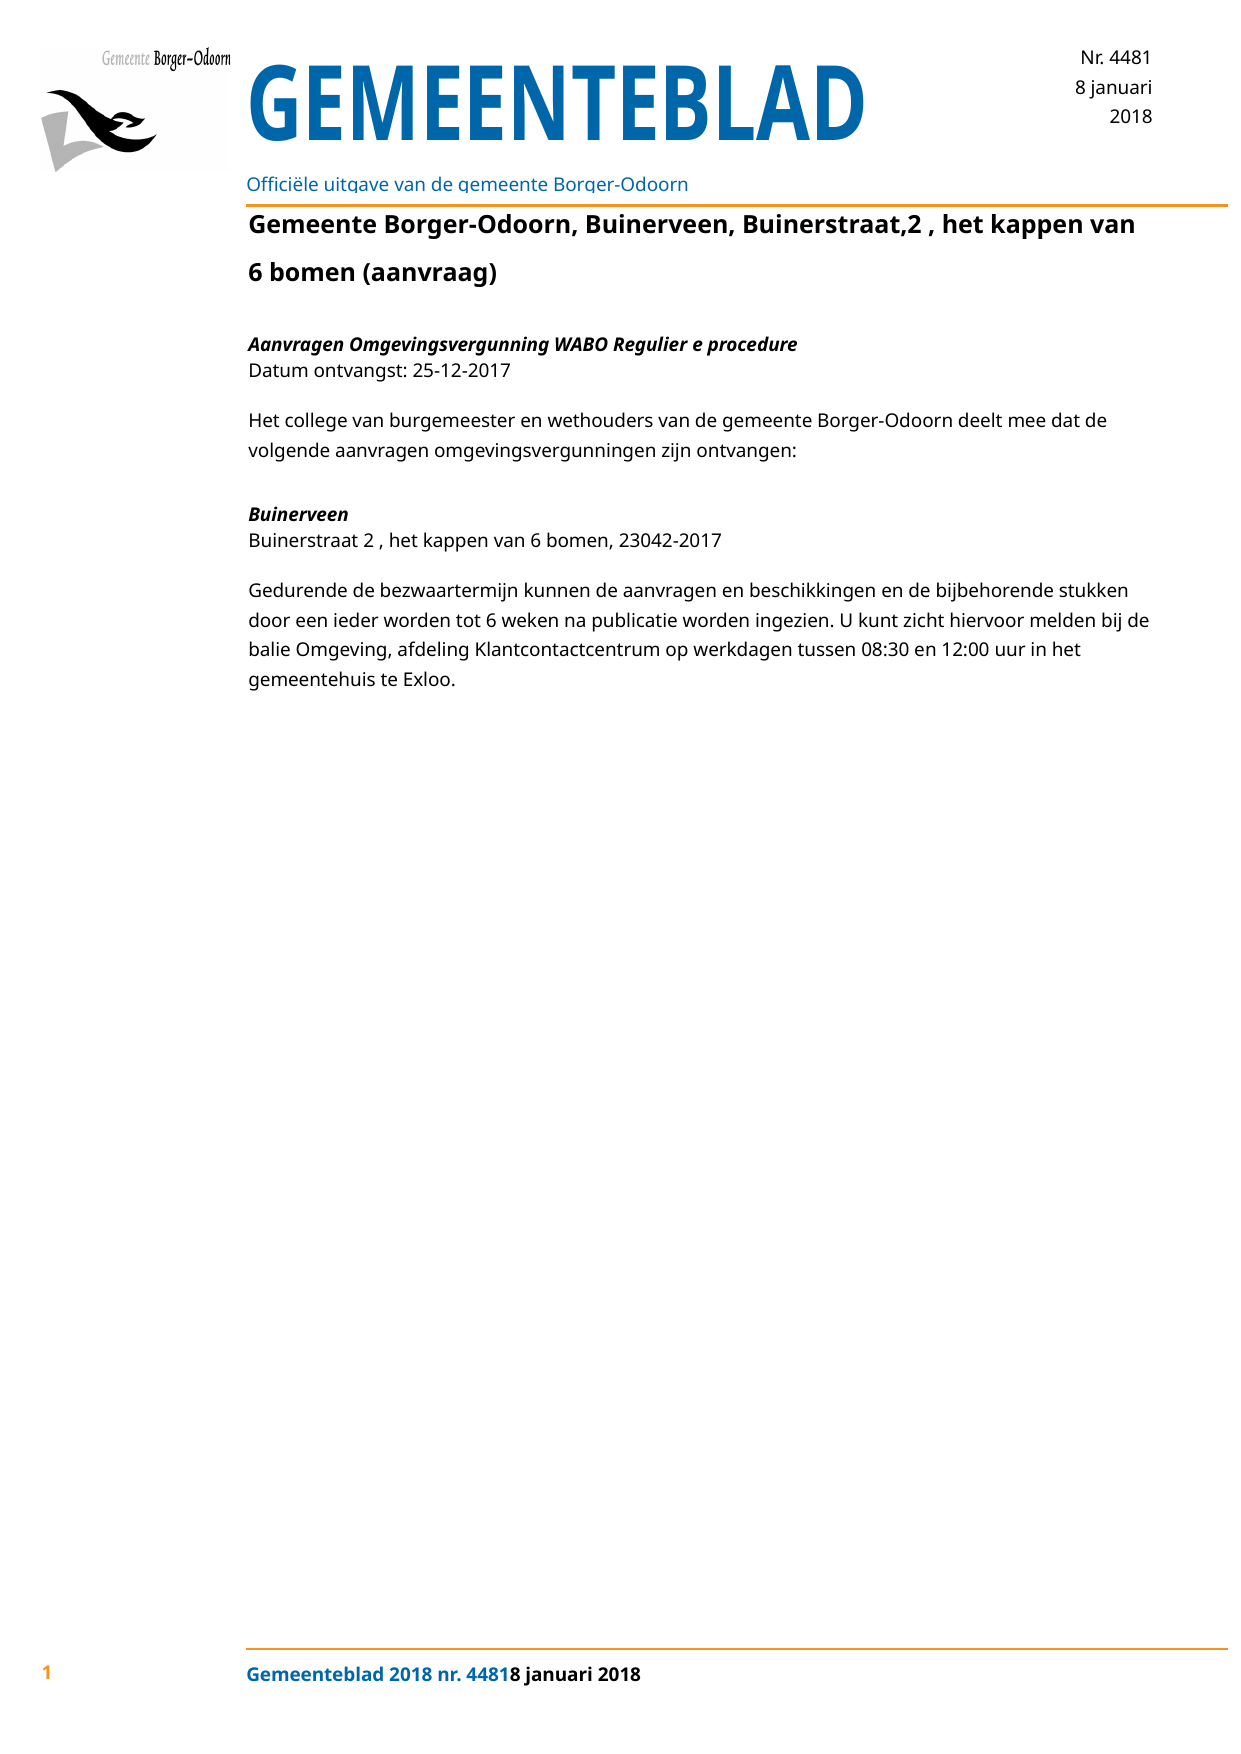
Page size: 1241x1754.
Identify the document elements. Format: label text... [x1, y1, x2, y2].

text Datum ontvangst: 25-12-2017 [248, 357, 1152, 383]
picture [41, 47, 231, 172]
text Gedurende de bezwaartermijn kunnen de aanvragen en beschikkingen en de bijbehorende stukken door een ieder worden tot 6 weken na publicatie worden ingezien. U kunt zicht hiervoor melden bij de balie Omgeving, afdeling Klantcontactcentrum op werkdagen tussen 08:30 en 12:00 uur in het gemeentehuis te Exloo. [248, 577, 1152, 692]
text Gemeente Borger-Odoorn, Buinerveen, Buinerstraat,2 , het kappen van 6 bomen (aanvraag) [248, 207, 1152, 288]
text Buinerveen [248, 501, 1152, 527]
text Buinerstraat 2 , het kappen van 6 bomen, 23042-2017 [248, 527, 1152, 553]
text Aanvragen Omgevingsvergunning WABO Regulier e procedure [248, 331, 1152, 357]
text Het college van burgemeester en wethouders van de gemeente Borger-Odoorn deelt mee dat de volgende aanvragen omgevingsvergunningen zijn ontvangen: [248, 408, 1152, 463]
